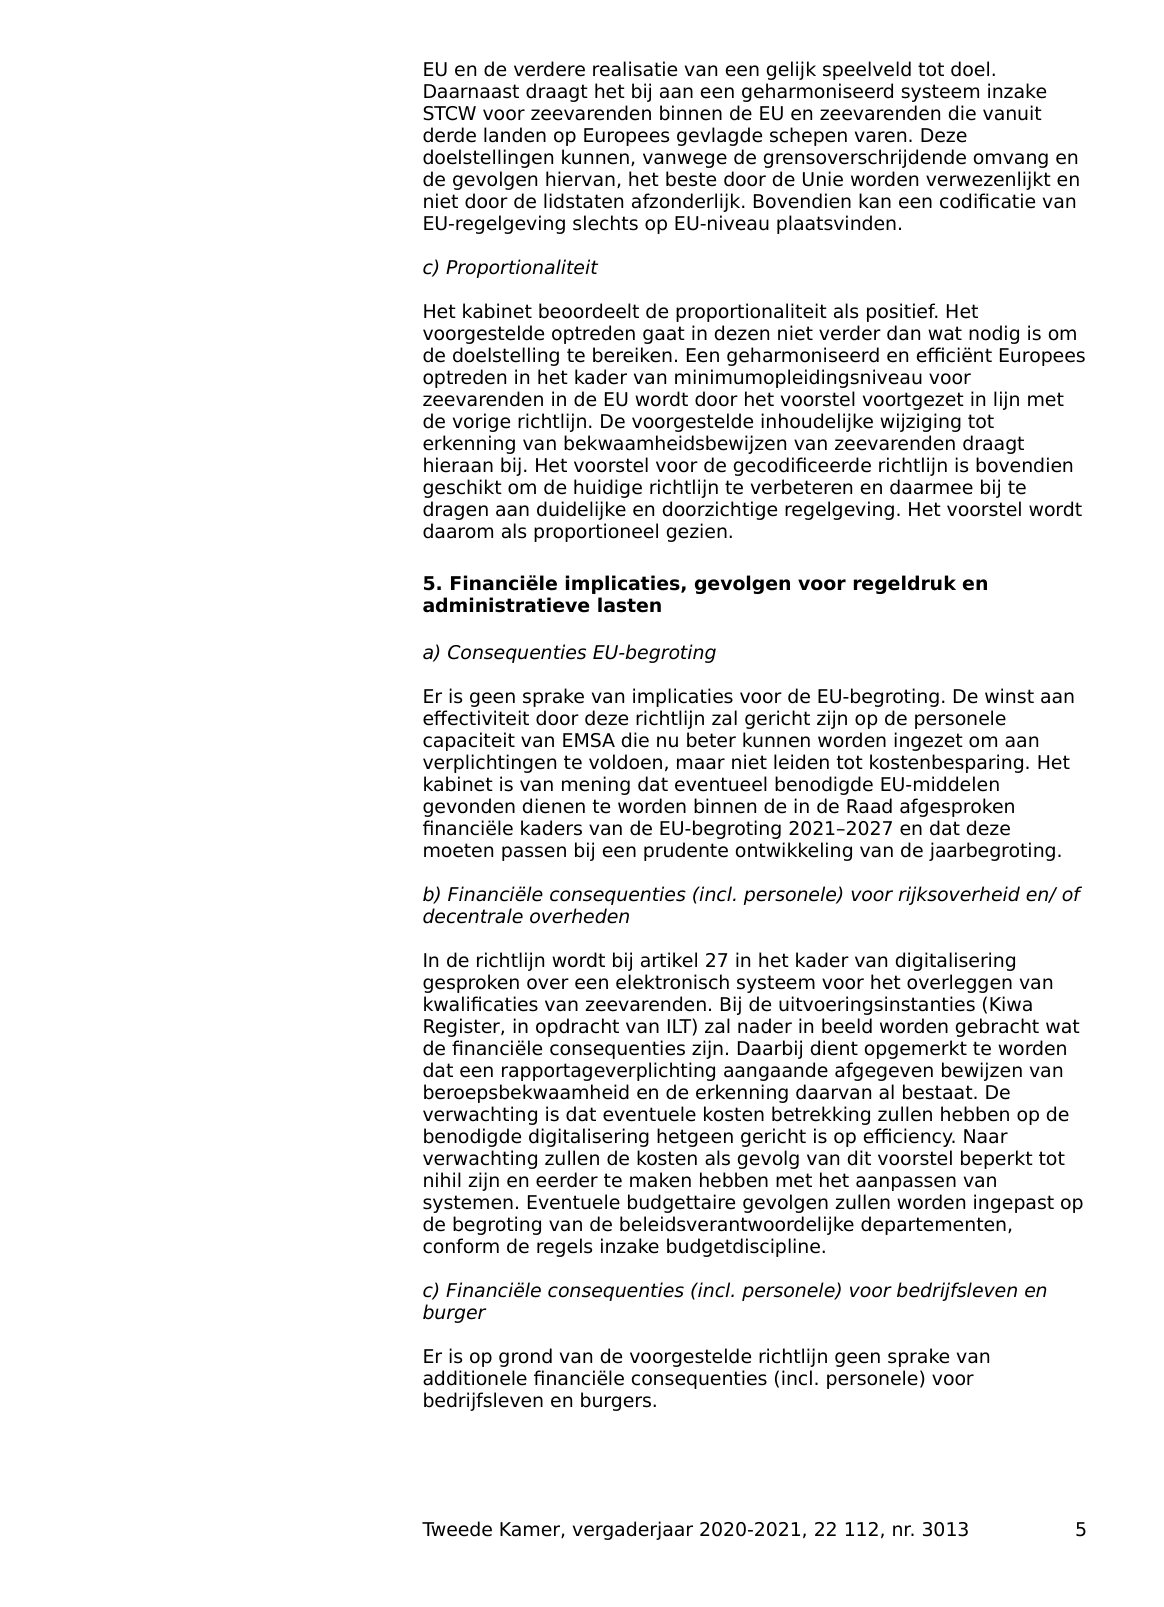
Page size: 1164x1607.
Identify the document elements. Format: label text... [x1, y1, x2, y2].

subtitle b) Financiële consequenties (incl. personele) voor rijksoverheid en/ of decentrale overheden [422, 884, 1087, 928]
subtitle c) Financiële consequenties (incl. personele) voor bedrijfsleven en burger [422, 1280, 1087, 1324]
text Er is op grond van de voorgestelde richtlijn geen sprake van additionele financiële consequenties (incl. personele) voor bedrijfsleven en burgers. [422, 1346, 1087, 1412]
subtitle c) Proportionaliteit [422, 257, 1087, 279]
text Er is geen sprake van implicaties voor de EU-begroting. De winst aan effectiviteit door deze richtlijn zal gericht zijn op de personele capaciteit van EMSA die nu beter kunnen worden ingezet om aan verplichtingen te voldoen, maar niet leiden tot kostenbesparing. Het kabinet is van mening dat eventueel benodigde EU-middelen gevonden dienen te worden binnen de in de Raad afgesproken financiële kaders van de EU-begroting 2021–2027 en dat deze moeten passen bij een prudente ontwikkeling van de jaarbegroting. [422, 686, 1087, 862]
subtitle a) Consequenties EU-begroting [422, 642, 1087, 664]
subtitle 5. Financiële implicaties, gevolgen voor regeldruk en administratieve lasten [422, 573, 1087, 617]
text EU en de verdere realisatie van een gelijk speelveld tot doel. Daarnaast draagt het bij aan een geharmoniseerd systeem inzake STCW voor zeevarenden binnen de EU en zeevarenden die vanuit derde landen op Europees gevlagde schepen varen. Deze doelstellingen kunnen, vanwege de grensoverschrijdende omvang en de gevolgen hiervan, het beste door de Unie worden verwezenlijkt en niet door de lidstaten afzonderlijk. Bovendien kan een codificatie van EU-regelgeving slechts op EU-niveau plaatsvinden. [422, 59, 1087, 235]
text In de richtlijn wordt bij artikel 27 in het kader van digitalisering gesproken over een elektronisch systeem voor het overleggen van kwalificaties van zeevarenden. Bij de uitvoeringsinstanties (Kiwa Register, in opdracht van ILT) zal nader in beeld worden gebracht wat de financiële consequenties zijn. Daarbij dient opgemerkt te worden dat een rapportageverplichting aangaande afgegeven bewijzen van beroepsbekwaamheid en de erkenning daarvan al bestaat. De verwachting is dat eventuele kosten betrekking zullen hebben op de benodigde digitalisering hetgeen gericht is op efficiency. Naar verwachting zullen de kosten als gevolg van dit voorstel beperkt tot nihil zijn en eerder te maken hebben met het aanpassen van systemen. Eventuele budgettaire gevolgen zullen worden ingepast op de begroting van de beleidsverantwoordelijke departementen, conform de regels inzake budgetdiscipline. [422, 950, 1087, 1258]
text Het kabinet beoordeelt de proportionaliteit als positief. Het voorgestelde optreden gaat in dezen niet verder dan wat nodig is om de doelstelling te bereiken. Een geharmoniseerd en efficiënt Europees optreden in het kader van minimumopleidingsniveau voor zeevarenden in de EU wordt door het voorstel voortgezet in lijn met de vorige richtlijn. De voorgestelde inhoudelijke wijziging tot erkenning van bekwaamheidsbewijzen van zeevarenden draagt hieraan bij. Het voorstel voor de gecodificeerde richtlijn is bovendien geschikt om de huidige richtlijn te verbeteren en daarmee bij te dragen aan duidelijke en doorzichtige regelgeving. Het voorstel wordt daarom als proportioneel gezien. [422, 301, 1087, 543]
